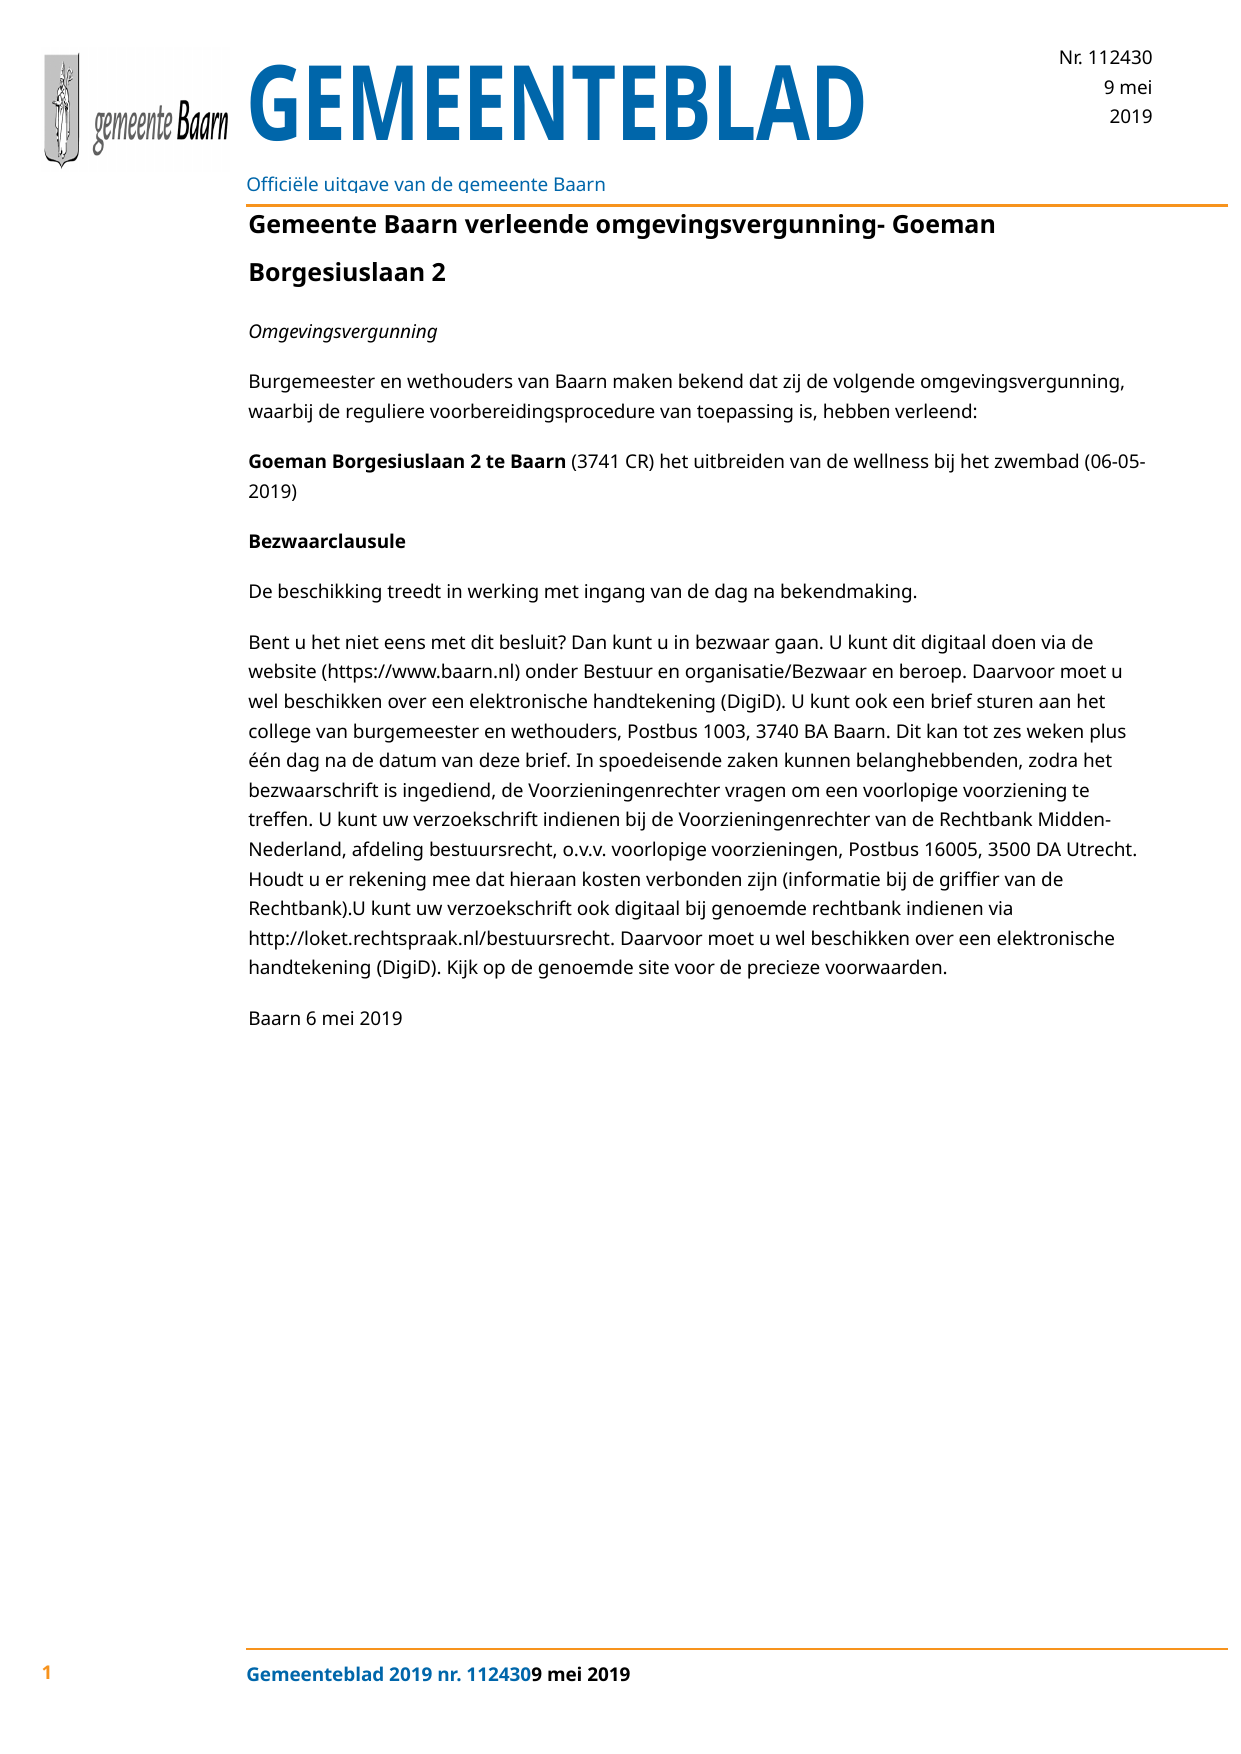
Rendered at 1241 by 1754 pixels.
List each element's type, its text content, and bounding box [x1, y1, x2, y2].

text Bezwaarclausule [248, 528, 1152, 554]
text Bent u het niet eens met dit besluit? Dan kunt u in bezwaar gaan. U kunt dit digitaal doen via de website (https://www.baarn.nl) onder Bestuur en organisatie/Bezwaar en beroep. Daarvoor moet u wel beschikken over een elektronische handtekening (DigiD). U kunt ook een brief sturen aan het college van burgemeester en wethouders, Postbus 1003, 3740 BA Baarn. Dit kan tot zes weken plus één dag na de datum van deze brief. In spoedeisende zaken kunnen belanghebbenden, zodra het bezwaarschrift is ingediend, de Voorzieningenrechter vragen om een voorlopige voorziening te treffen. U kunt uw verzoekschrift indienen bij de Voorzieningenrechter van de Rechtbank Midden-Nederland, afdeling bestuursrecht, o.v.v. voorlopige voorzieningen, Postbus 16005, 3500 DA Utrecht. Houdt u er rekening mee dat hieraan kosten verbonden zijn (informatie bij de griffier van de Rechtbank).U kunt uw verzoekschrift ook digitaal bij genoemde rechtbank indienen via http://loket.rechtspraak.nl/bestuursrecht. Daarvoor moet u wel beschikken over een elektronische handtekening (DigiD). Kijk op de genoemde site voor de precieze voorwaarden. [248, 629, 1152, 980]
text Gemeente Baarn verleende omgevingsvergunning- Goeman Borgesiuslaan 2 [248, 207, 1152, 288]
picture [41, 47, 231, 172]
text De beschikking treedt in werking met ingang van de dag na bekendmaking. [248, 579, 1152, 604]
text Omgevingsvergunning [248, 318, 1152, 344]
text Goeman Borgesiuslaan 2 te Baarn (3741 CR) het uitbreiden van de wellness bij het zwembad (06-05-2019) [248, 448, 1152, 504]
text Baarn 6 mei 2019 [248, 1005, 1152, 1031]
text Burgemeester en wethouders van Baarn maken bekend dat zij de volgende omgevingsvergunning, waarbij de reguliere voorbereidingsprocedure van toepassing is, hebben verleend: [248, 368, 1152, 424]
